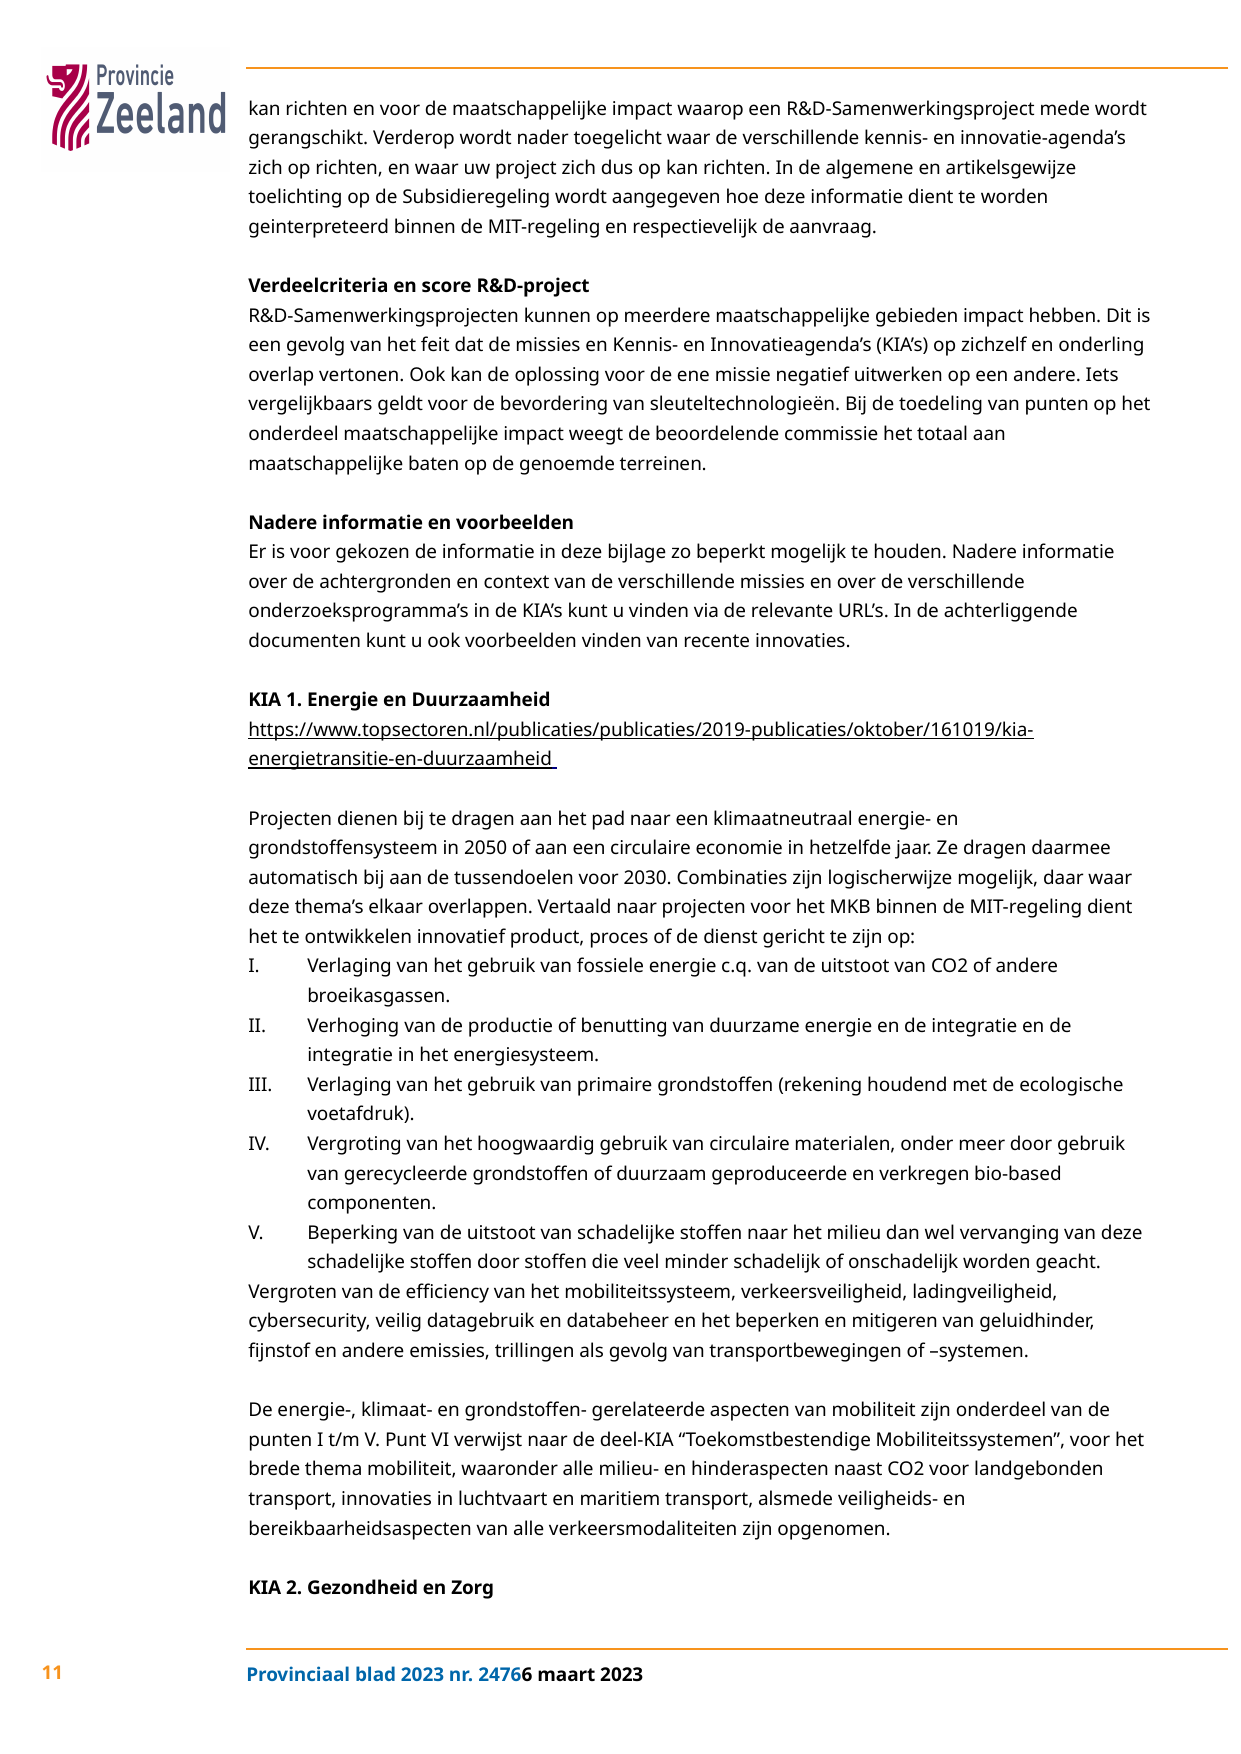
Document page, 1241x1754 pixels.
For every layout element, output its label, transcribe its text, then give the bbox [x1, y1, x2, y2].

list Verlaging van het gebruik van fossiele energie c.q. van de uitstoot van CO2 of andere broeikasgassen. [248, 953, 1152, 1008]
list Verhoging van de productie of benutting van duurzame energie en de integratie en de integratie in het energiesysteem. [248, 1012, 1152, 1067]
text https://www.topsectoren.nl/publicaties/publicaties/2019-publicaties/oktober/161019/kia-energietransitie-en-duurzaamheid [248, 716, 1152, 771]
list Vergroting van het hoogwaardig gebruik van circulaire materialen, onder meer door gebruik van gerecycleerde grondstoffen of duurzaam geproduceerde en verkregen bio-based componenten. [248, 1130, 1152, 1215]
text R&D-Samenwerkingsprojecten kunnen op meerdere maatschappelijke gebieden impact hebben. Dit is een gevolg van het feit dat de missies en Kennis- en Innovatieagenda’s (KIA’s) op zichzelf en onderling overlap vertonen. Ook kan de oplossing voor de ene missie negatief uitwerken op een andere. Iets vergelijkbaars geldt voor de bevordering van sleuteltechnologieën. Bij de toedeling van punten op het onderdeel maatschappelijke impact weegt de beoordelende commissie het totaal aan maatschappelijke baten op de genoemde terreinen. [248, 302, 1152, 476]
list Verlaging van het gebruik van primaire grondstoffen (rekening houdend met de ecologische voetafdruk). [248, 1071, 1152, 1126]
text Er is voor gekozen de informatie in deze bijlage zo beperkt mogelijk te houden. Nadere informatie over de achtergronden en context van de verschillende missies en over de verschillende onderzoeksprogramma’s in de KIA’s kunt u vinden via de relevante URL’s. In de achterliggende documenten kunt u ook voorbeelden vinden van recente innovaties. [248, 538, 1152, 653]
text KIA 1. Energie en Duurzaamheid [248, 686, 1152, 712]
text Verdeelcriteria en score R&D-project [248, 272, 1152, 298]
text Projecten dienen bij te dragen aan het pad naar een klimaatneutraal energie- en grondstoffensysteem in 2050 of aan een circulaire economie in hetzelfde jaar. Ze dragen daarmee automatisch bij aan de tussendoelen voor 2030. Combinaties zijn logischerwijze mogelijk, daar waar deze thema’s elkaar overlappen. Vertaald naar projecten voor het MKB binnen de MIT-regeling dient het te ontwikkelen innovatief product, proces of de dienst gericht te zijn op: [248, 805, 1152, 949]
text Vergroten van de efficiency van het mobiliteitssysteem, verkeersveiligheid, ladingveiligheid, cybersecurity, veilig datagebruik en databeheer en het beperken en mitigeren van geluidhinder, fijnstof en andere emissies, trillingen als gevolg van transportbewegingen of –systemen. [248, 1278, 1152, 1363]
text De energie-, klimaat- en grondstoffen- gerelateerde aspecten van mobiliteit zijn onderdeel van de punten I t/m V. Punt VI verwijst naar de deel-KIA “Toekomstbestendige Mobiliteitssystemen”, voor het brede thema mobiliteit, waaronder alle milieu- en hinderaspecten naast CO2 voor landgebonden transport, innovaties in luchtvaart en maritiem transport, alsmede veiligheids- en bereikbaarheidsaspecten van alle verkeersmodaliteiten zijn opgenomen. [248, 1396, 1152, 1541]
text Nadere informatie en voorbeelden [248, 509, 1152, 535]
text KIA 2. Gezondheid en Zorg [248, 1574, 1152, 1600]
list Beperking van de uitstoot van schadelijke stoffen naar het milieu dan wel vervanging van deze schadelijke stoffen door stoffen die veel minder schadelijk of onschadelijk worden geacht. [248, 1219, 1152, 1274]
text kan richten en voor de maatschappelijke impact waarop een R&D-Samenwerkingsproject mede wordt gerangschikt. Verderop wordt nader toegelicht waar de verschillende kennis- en innovatie-agenda’s zich op richten, en waar uw project zich dus op kan richten. In de algemene en artikelsgewijze toelichting op de Subsidieregeling wordt aangegeven hoe deze informatie dient te worden geinterpreteerd binnen de MIT-regeling en respectievelijk de aanvraag. [248, 95, 1152, 239]
picture [41, 47, 231, 172]
